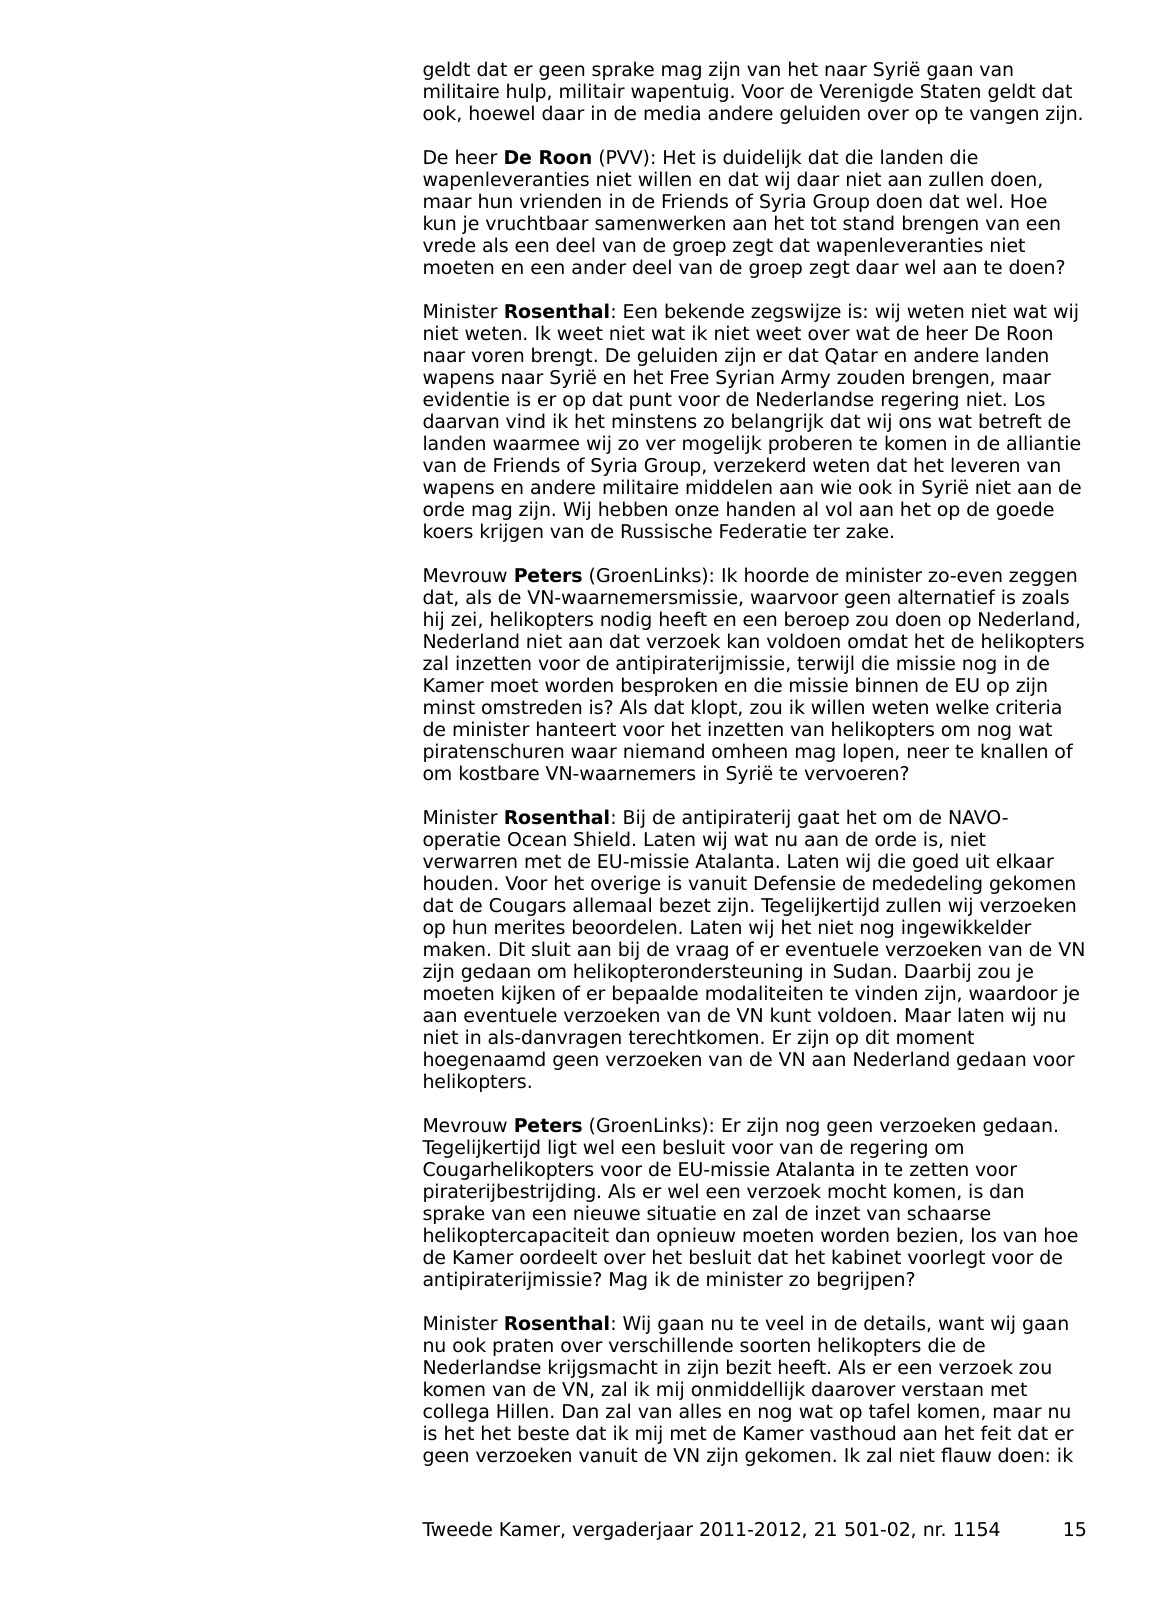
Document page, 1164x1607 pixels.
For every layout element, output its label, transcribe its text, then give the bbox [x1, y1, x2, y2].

text Mevrouw Peters (GroenLinks): Er zijn nog geen verzoeken gedaan. Tegelijkertijd ligt wel een besluit voor van de regering om Cougarhelikopters voor de EU-missie Atalanta in te zetten voor piraterijbestrijding. Als er wel een verzoek mocht komen, is dan sprake van een nieuwe situatie en zal de inzet van schaarse helikoptercapaciteit dan opnieuw moeten worden bezien, los van hoe de Kamer oordeelt over het besluit dat het kabinet voorlegt voor de antipiraterijmissie? Mag ik de minister zo begrijpen? [422, 1115, 1087, 1291]
text Minister Rosenthal: Een bekende zegswijze is: wij weten niet wat wij niet weten. Ik weet niet wat ik niet weet over wat de heer De Roon naar voren brengt. De geluiden zijn er dat Qatar en andere landen wapens naar Syrië en het Free Syrian Army zouden brengen, maar evidentie is er op dat punt voor de Nederlandse regering niet. Los daarvan vind ik het minstens zo belangrijk dat wij ons wat betreft de landen waarmee wij zo ver mogelijk proberen te komen in de alliantie van de Friends of Syria Group, verzekerd weten dat het leveren van wapens en andere militaire middelen aan wie ook in Syrië niet aan de orde mag zijn. Wij hebben onze handen al vol aan het op de goede koers krijgen van de Russische Federatie ter zake. [422, 301, 1087, 543]
text Mevrouw Peters (GroenLinks): Ik hoorde de minister zo-even zeggen dat, als de VN-waarnemersmissie, waarvoor geen alternatief is zoals hij zei, helikopters nodig heeft en een beroep zou doen op Nederland, Nederland niet aan dat verzoek kan voldoen omdat het de helikopters zal inzetten voor de antipiraterijmissie, terwijl die missie nog in de Kamer moet worden besproken en die missie binnen de EU op zijn minst omstreden is? Als dat klopt, zou ik willen weten welke criteria de minister hanteert voor het inzetten van helikopters om nog wat piratenschuren waar niemand omheen mag lopen, neer te knallen of om kostbare VN-waarnemers in Syrië te vervoeren? [422, 565, 1087, 785]
text Minister Rosenthal: Wij gaan nu te veel in de details, want wij gaan nu ook praten over verschillende soorten helikopters die de Nederlandse krijgsmacht in zijn bezit heeft. Als er een verzoek zou komen van de VN, zal ik mij onmiddellijk daarover verstaan met collega Hillen. Dan zal van alles en nog wat op tafel komen, maar nu is het het beste dat ik mij met de Kamer vasthoud aan het feit dat er geen verzoeken vanuit de VN zijn gekomen. Ik zal niet flauw doen: ik [422, 1313, 1087, 1467]
text De heer De Roon (PVV): Het is duidelijk dat die landen die wapenleveranties niet willen en dat wij daar niet aan zullen doen, maar hun vrienden in de Friends of Syria Group doen dat wel. Hoe kun je vruchtbaar samenwerken aan het tot stand brengen van een vrede als een deel van de groep zegt dat wapenleveranties niet moeten en een ander deel van de groep zegt daar wel aan te doen? [422, 147, 1087, 279]
text geldt dat er geen sprake mag zijn van het naar Syrië gaan van militaire hulp, militair wapentuig. Voor de Verenigde Staten geldt dat ook, hoewel daar in de media andere geluiden over op te vangen zijn. [422, 59, 1087, 125]
text Minister Rosenthal: Bij de antipiraterij gaat het om de NAVO-operatie Ocean Shield. Laten wij wat nu aan de orde is, niet verwarren met de EU-missie Atalanta. Laten wij die goed uit elkaar houden. Voor het overige is vanuit Defensie de mededeling gekomen dat de Cougars allemaal bezet zijn. Tegelijkertijd zullen wij verzoeken op hun merites beoordelen. Laten wij het niet nog ingewikkelder maken. Dit sluit aan bij de vraag of er eventuele verzoeken van de VN zijn gedaan om helikopterondersteuning in Sudan. Daarbij zou je moeten kijken of er bepaalde modaliteiten te vinden zijn, waardoor je aan eventuele verzoeken van de VN kunt voldoen. Maar laten wij nu niet in als-danvragen terechtkomen. Er zijn op dit moment hoegenaamd geen verzoeken van de VN aan Nederland gedaan voor helikopters. [422, 807, 1087, 1093]
